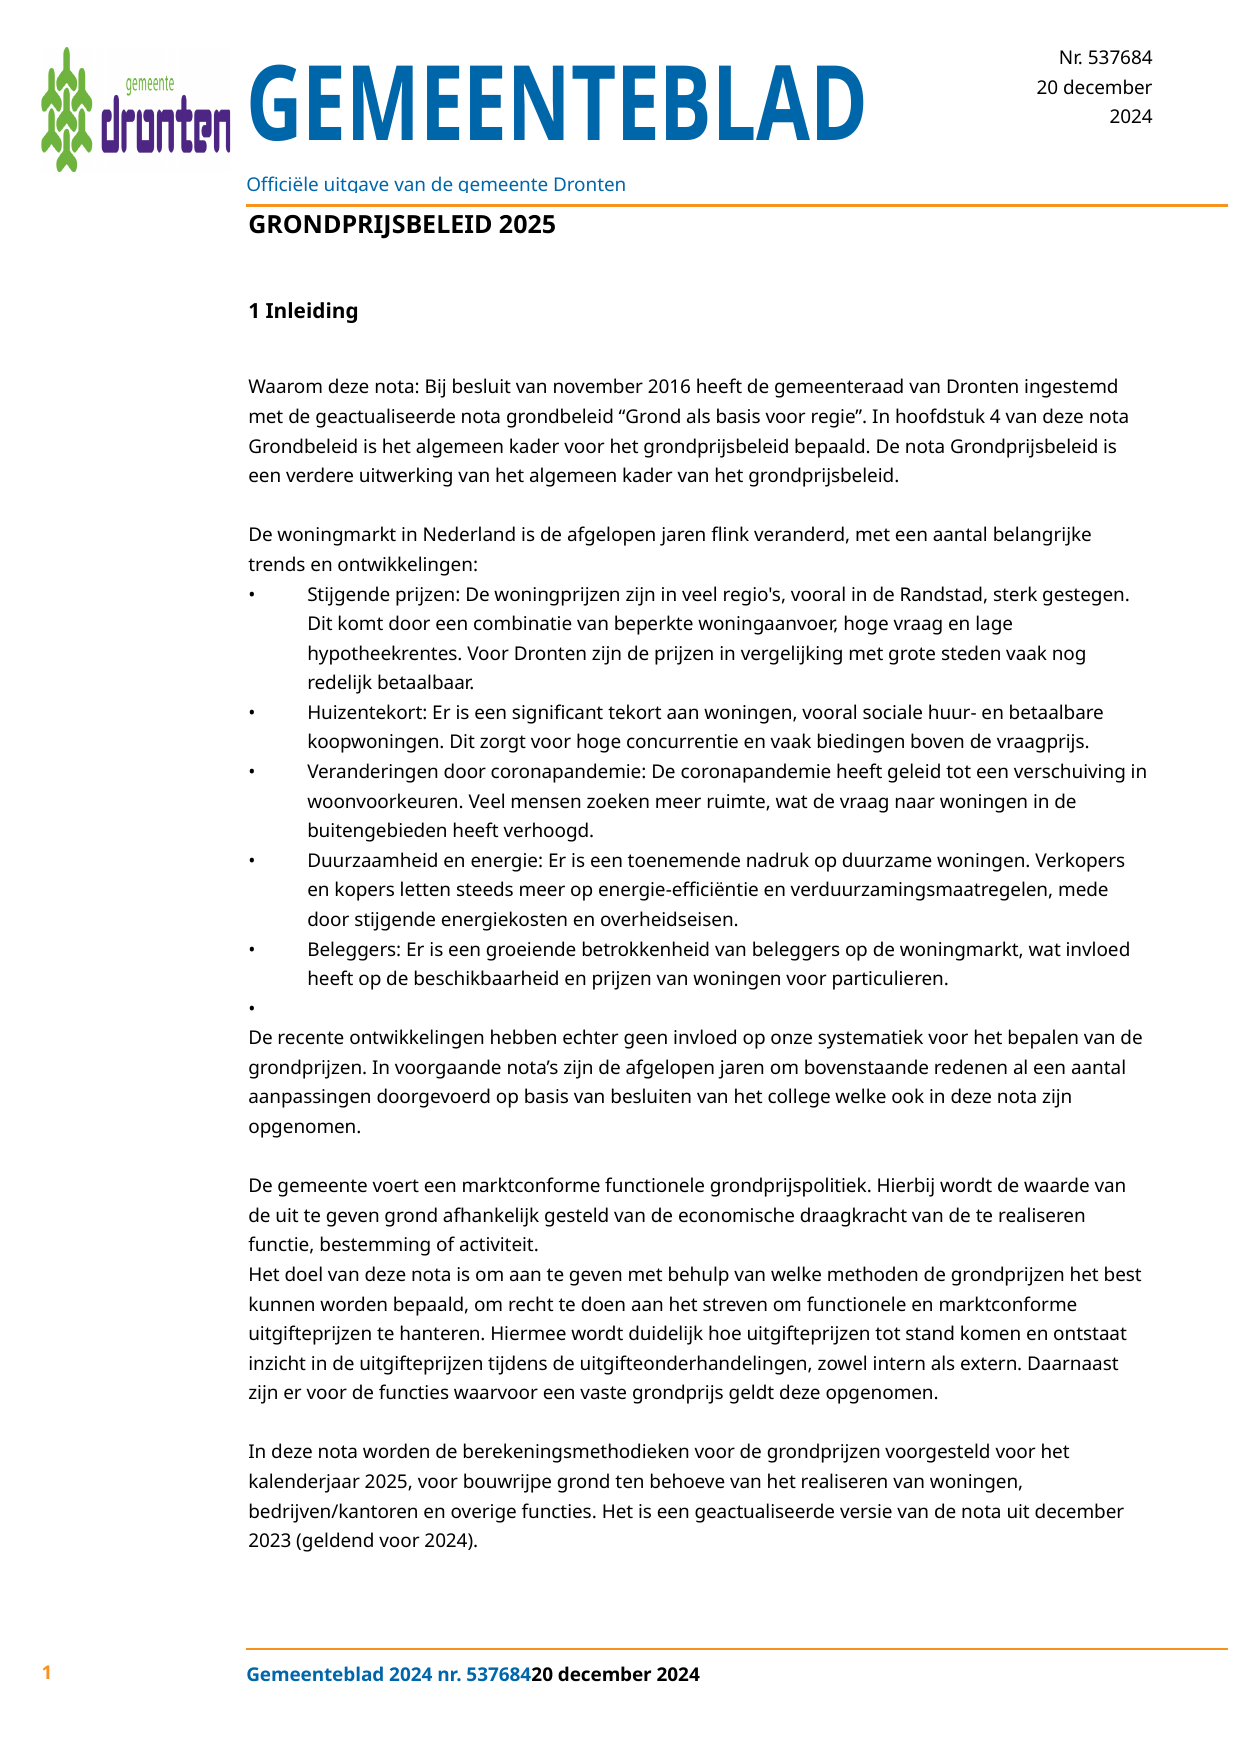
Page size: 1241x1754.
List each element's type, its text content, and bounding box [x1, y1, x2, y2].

text 1 Inleiding [248, 296, 1152, 324]
text In deze nota worden de berekeningsmethodieken voor de grondprijzen voorgesteld voor het kalenderjaar 2025, voor bouwrijpe grond ten behoeve van het realiseren van woningen, bedrijven/kantoren en overige functies. Het is een geactualiseerde versie van de nota uit december 2023 (geldend voor 2024). [248, 1439, 1152, 1553]
text De gemeente voert een marktconforme functionele grondprijspolitiek. Hierbij wordt de waarde van de uit te geven grond afhankelijk gesteld van de economische draagkracht van de te realiseren functie, bestemming of activiteit. [248, 1172, 1152, 1257]
picture [41, 47, 231, 172]
list Huizentekort: Er is een significant tekort aan woningen, vooral sociale huur- en betaalbare koopwoningen. Dit zorgt voor hoge concurrentie en vaak biedingen boven de vraagprijs. [248, 699, 1152, 754]
text GRONDPRIJSBELEID 2025 [248, 207, 1152, 241]
list Duurzaamheid en energie: Er is een toenemende nadruk op duurzame woningen. Verkopers en kopers letten steeds meer op energie-efficiëntie en verduurzamingsmaatregelen, mede door stijgende energiekosten en overheidseisen. [248, 847, 1152, 932]
text Het doel van deze nota is om aan te geven met behulp van welke methoden de grondprijzen het best kunnen worden bepaald, om recht te doen aan het streven om functionele en marktconforme uitgifteprijzen te hanteren. Hiermee wordt duidelijk hoe uitgifteprijzen tot stand komen en ontstaat inzicht in de uitgifteprijzen tijdens de uitgifteonderhandelingen, zowel intern als extern. Daarnaast zijn er voor de functies waarvoor een vaste grondprijs geldt deze opgenomen. [248, 1261, 1152, 1405]
list Stijgende prijzen: De woningprijzen zijn in veel regio's, vooral in de Randstad, sterk gestegen. Dit komt door een combinatie van beperkte woningaanvoer, hoge vraag en lage hypotheekrentes. Voor Dronten zijn de prijzen in vergelijking met grote steden vaak nog redelijk betaalbaar. [248, 581, 1152, 695]
text Waarom deze nota: Bij besluit van november 2016 heeft de gemeenteraad van Dronten ingestemd met de geactualiseerde nota grondbeleid “Grond als basis voor regie”. In hoofdstuk 4 van deze nota Grondbeleid is het algemeen kader voor het grondprijsbeleid bepaald. De nota Grondprijsbeleid is een verdere uitwerking van het algemeen kader van het grondprijsbeleid. [248, 374, 1152, 488]
list Beleggers: Er is een groeiende betrokkenheid van beleggers op de woningmarkt, wat invloed heeft op de beschikbaarheid en prijzen van woningen voor particulieren. [248, 936, 1152, 991]
list Veranderingen door coronapandemie: De coronapandemie heeft geleid tot een verschuiving in woonvoorkeuren. Veel mensen zoeken meer ruimte, wat de vraag naar woningen in de buitengebieden heeft verhoogd. [248, 758, 1152, 843]
text De recente ontwikkelingen hebben echter geen invloed op onze systematiek voor het bepalen van de grondprijzen. In voorgaande nota’s zijn de afgelopen jaren om bovenstaande redenen al een aantal aanpassingen doorgevoerd op basis van besluiten van het college welke ook in deze nota zijn opgenomen. [248, 1024, 1152, 1139]
text De woningmarkt in Nederland is de afgelopen jaren flink veranderd, met een aantal belangrijke trends en ontwikkelingen: [248, 522, 1152, 577]
